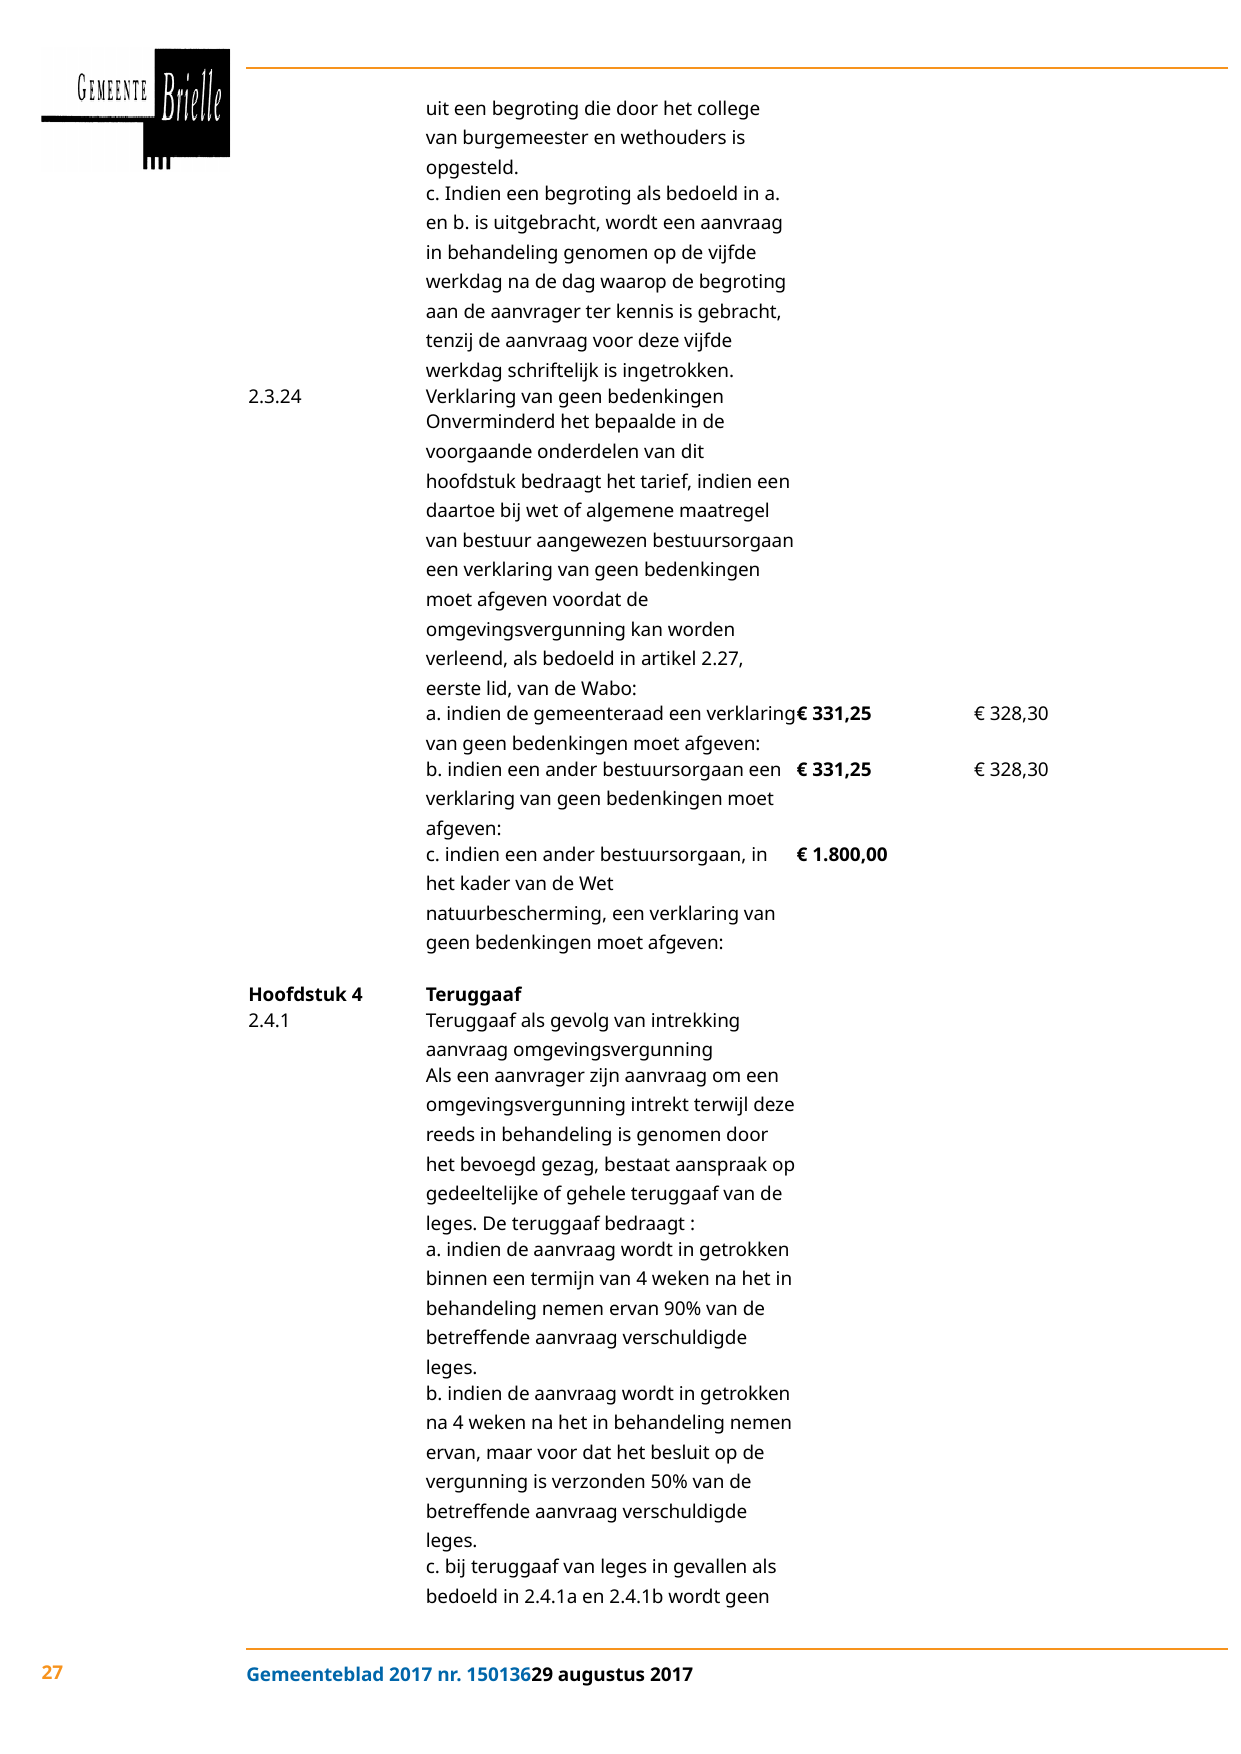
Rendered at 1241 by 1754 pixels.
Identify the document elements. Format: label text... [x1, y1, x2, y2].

table_cell [974, 1236, 1152, 1380]
table_cell Teruggaaf als gevolg van intrekking aanvraag omgevingsvergunning [426, 1007, 796, 1062]
table_cell uit een begroting die door het college van burgemeester en wethouders is opgesteld. [426, 95, 796, 180]
table_cell [796, 981, 974, 1007]
table_cell [248, 95, 426, 180]
table_cell [974, 841, 1152, 955]
table_cell [796, 1062, 974, 1236]
table_cell [796, 1554, 974, 1609]
table_cell 2.3.24 [248, 383, 426, 409]
table_cell [796, 383, 974, 409]
table_cell € 331,25 [796, 756, 974, 841]
table_cell Onverminderd het bepaalde in de voorgaande onderdelen van dit hoofdstuk bedraagt het tarief, indien een daartoe bij wet of algemene maatregel van bestuur aangewezen bestuursorgaan een verklaring van geen bedenkingen moet afgeven voordat de omgevingsvergunning kan worden verleend, als bedoeld in artikel 2.27, eerste lid, van de Wabo: [426, 409, 796, 701]
picture [41, 47, 231, 172]
table_cell [248, 1236, 426, 1380]
table_cell [974, 1554, 1152, 1609]
table_cell € 328,30 [974, 756, 1152, 841]
table_cell [248, 841, 426, 955]
table_cell [796, 955, 974, 981]
table_cell € 328,30 [974, 701, 1152, 756]
table_cell Als een aanvrager zijn aanvraag om een omgevingsvergunning intrekt terwijl deze reeds in behandeling is genomen door het bevoegd gezag, bestaat aanspraak op gedeeltelijke of gehele teruggaaf van de leges. De teruggaaf bedraagt : [426, 1062, 796, 1236]
table_cell [796, 1236, 974, 1380]
table_cell [248, 1062, 426, 1236]
table_cell [796, 180, 974, 383]
table_cell [796, 409, 974, 701]
table_cell [796, 95, 974, 180]
table_cell [248, 955, 426, 981]
table_cell c. Indien een begroting als bedoeld in a. en b. is uitgebracht, wordt een aanvraag in behandeling genomen op de vijfde werkdag na de dag waarop de begroting aan de aanvrager ter kennis is gebracht, tenzij de aanvraag voor deze vijfde werkdag schriftelijk is ingetrokken. [426, 180, 796, 383]
table_cell c. indien een ander bestuursorgaan, in het kader van de Wet natuurbescherming, een verklaring van geen bedenkingen moet afgeven: [426, 841, 796, 955]
table_cell b. indien de aanvraag wordt in getrokken na 4 weken na het in behandeling nemen ervan, maar voor dat het besluit op de vergunning is verzonden 50% van de betreffende aanvraag verschuldigde leges. [426, 1380, 796, 1553]
table_cell [974, 1380, 1152, 1553]
table_cell [974, 180, 1152, 383]
table_cell b. indien een ander bestuursorgaan een verklaring van geen bedenkingen moet afgeven: [426, 756, 796, 841]
table_cell a. indien de aanvraag wordt in getrokken binnen een termijn van 4 weken na het in behandeling nemen ervan 90% van de betreffende aanvraag verschuldigde leges. [426, 1236, 796, 1380]
table_cell [974, 383, 1152, 409]
table_cell a. indien de gemeenteraad een verklaring van geen bedenkingen moet afgeven: [426, 701, 796, 756]
table_cell [248, 180, 426, 383]
table_cell [974, 1062, 1152, 1236]
table_cell [426, 955, 796, 981]
table_cell € 331,25 [796, 701, 974, 756]
table_cell [248, 409, 426, 701]
table_cell [974, 955, 1152, 981]
table_cell [248, 1380, 426, 1553]
table_cell Teruggaaf [426, 981, 796, 1007]
table_cell 2.4.1 [248, 1007, 426, 1062]
table_cell [248, 701, 426, 756]
table_cell [796, 1380, 974, 1553]
table_cell € 1.800,00 [796, 841, 974, 955]
table_cell Verklaring van geen bedenkingen [426, 383, 796, 409]
table_cell [248, 1554, 426, 1609]
table_cell [974, 981, 1152, 1007]
table_cell [248, 756, 426, 841]
table_cell [974, 1007, 1152, 1062]
table_cell [796, 1007, 974, 1062]
table_cell c. bij teruggaaf van leges in gevallen als bedoeld in 2.4.1a en 2.4.1b wordt geen [426, 1554, 796, 1609]
table_cell [974, 95, 1152, 180]
table_cell [974, 409, 1152, 701]
table_cell Hoofdstuk 4 [248, 981, 426, 1007]
